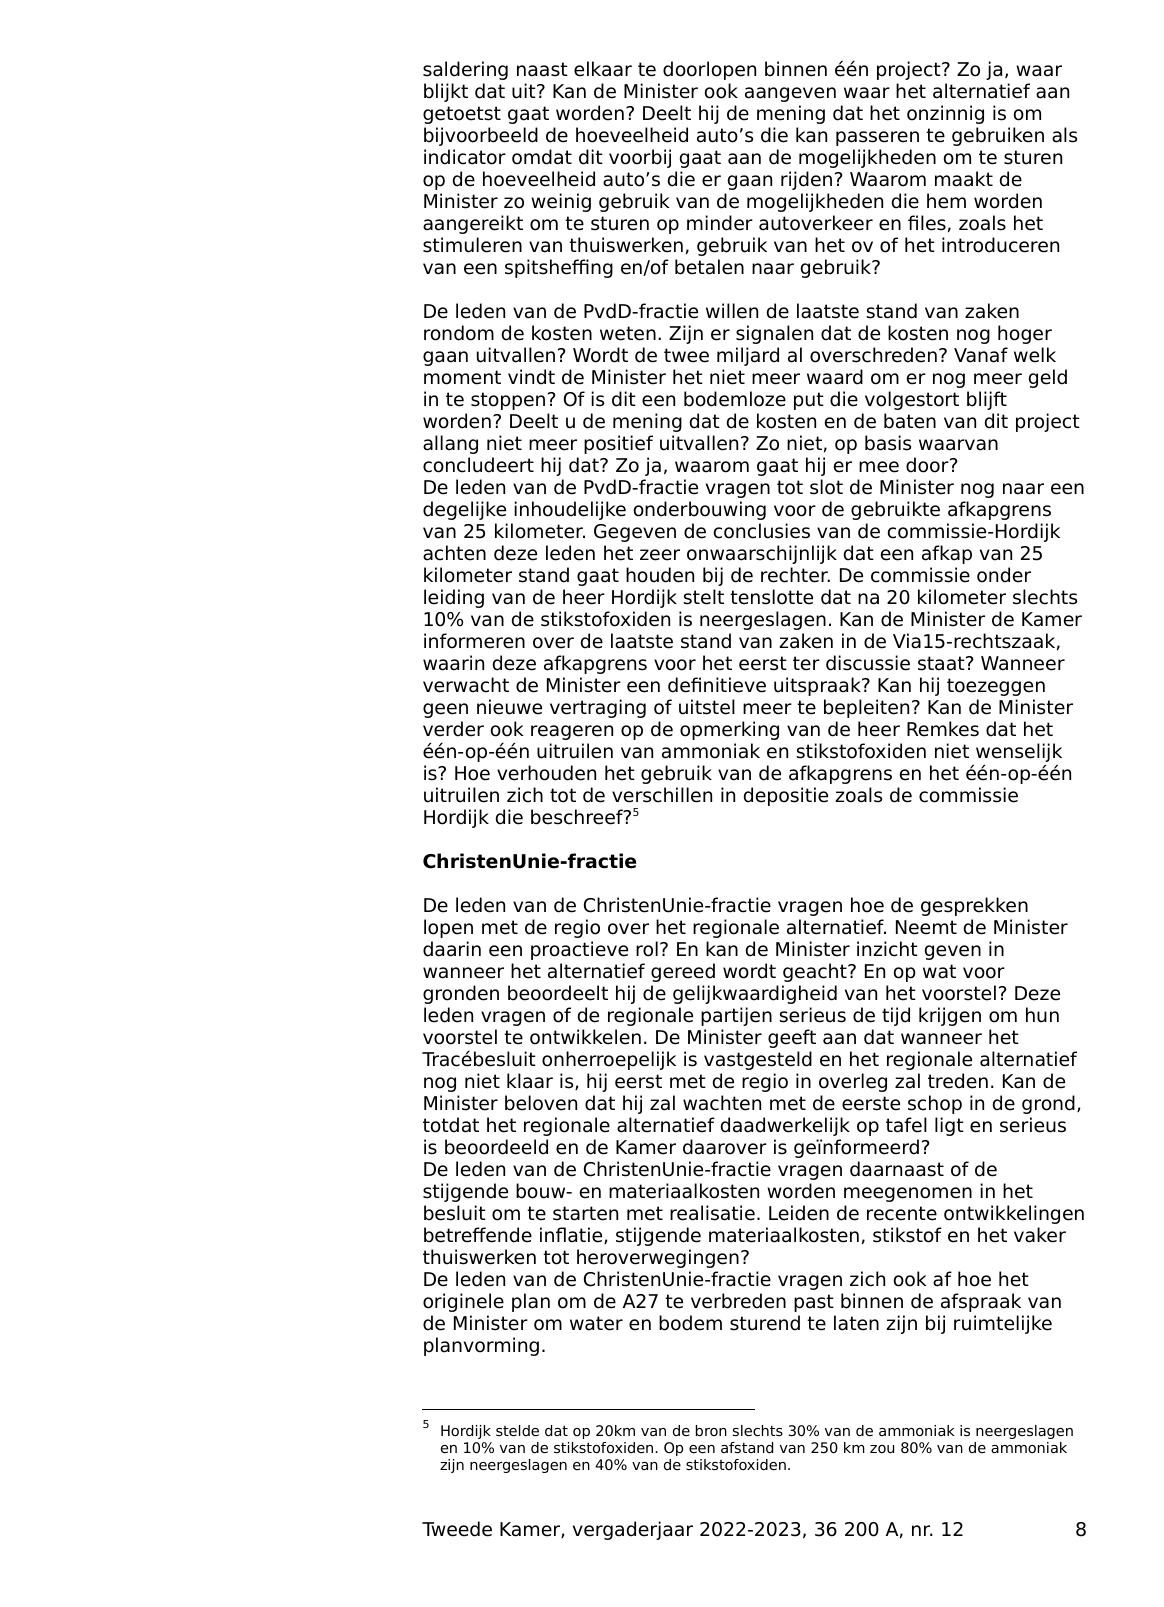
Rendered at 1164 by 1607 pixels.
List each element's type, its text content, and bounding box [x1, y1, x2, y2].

text De leden van de ChristenUnie-fractie vragen hoe de gesprekken lopen met de regio over het regionale alternatief. Neemt de Minister daarin een proactieve rol? En kan de Minister inzicht geven in wanneer het alternatief gereed wordt geacht? En op wat voor gronden beoordeelt hij de gelijkwaardigheid van het voorstel? Deze leden vragen of de regionale partijen serieus de tijd krijgen om hun voorstel te ontwikkelen. De Minister geeft aan dat wanneer het Tracébesluit onherroepelijk is vastgesteld en het regionale alternatief nog niet klaar is, hij eerst met de regio in overleg zal treden. Kan de Minister beloven dat hij zal wachten met de eerste schop in de grond, totdat het regionale alternatief daadwerkelijk op tafel ligt en serieus is beoordeeld en de Kamer daarover is geïnformeerd? [422, 895, 1087, 1159]
text De leden van de ChristenUnie-fractie vragen daarnaast of de stijgende bouw- en materiaalkosten worden meegenomen in het besluit om te starten met realisatie. Leiden de recente ontwikkelingen betreffende inflatie, stijgende materiaalkosten, stikstof en het vaker thuiswerken tot heroverwegingen? [422, 1159, 1087, 1268]
text Hordijk stelde dat op 20km van de bron slechts 30% van de ammoniak is neergeslagen en 10% van de stikstofoxiden. Op een afstand van 250 km zou 80% van de ammoniak zijn neergeslagen en 40% van de stikstofoxiden. [422, 1418, 1087, 1474]
text De leden van de ChristenUnie-fractie vragen zich ook af hoe het originele plan om de A27 te verbreden past binnen de afspraak van de Minister om water en bodem sturend te laten zijn bij ruimtelijke planvorming. [422, 1268, 1087, 1356]
text De leden van de PvdD-fractie vragen tot slot de Minister nog naar een degelijke inhoudelijke onderbouwing voor de gebruikte afkapgrens van 25 kilometer. Gegeven de conclusies van de commissie-Hordijk achten deze leden het zeer onwaarschijnlijk dat een afkap van 25 kilometer stand gaat houden bij de rechter. De commissie onder leiding van de heer Hordijk stelt tenslotte dat na 20 kilometer slechts 10% van de stikstofoxiden is neergeslagen. Kan de Minister de Kamer informeren over de laatste stand van zaken in de Via15-rechtszaak, waarin deze afkapgrens voor het eerst ter discussie staat? Wanneer verwacht de Minister een definitieve uitspraak? Kan hij toezeggen geen nieuwe vertraging of uitstel meer te bepleiten? Kan de Minister verder ook reageren op de opmerking van de heer Remkes dat het één-op-één uitruilen van ammoniak en stikstofoxiden niet wenselijk is? Hoe verhouden het gebruik van de afkapgrens en het één-op-één uitruilen zich tot de verschillen in depositie zoals de commissie Hordijk die beschreef? [422, 477, 1087, 828]
subtitle ChristenUnie-fractie [422, 851, 1087, 873]
text saldering naast elkaar te doorlopen binnen één project? Zo ja, waar blijkt dat uit? Kan de Minister ook aangeven waar het alternatief aan getoetst gaat worden? Deelt hij de mening dat het onzinnig is om bijvoorbeeld de hoeveelheid auto’s die kan passeren te gebruiken als indicator omdat dit voorbij gaat aan de mogelijkheden om te sturen op de hoeveelheid auto’s die er gaan rijden? Waarom maakt de Minister zo weinig gebruik van de mogelijkheden die hem worden aangereikt om te sturen op minder autoverkeer en files, zoals het stimuleren van thuiswerken, gebruik van het ov of het introduceren van een spitsheffing en/of betalen naar gebruik? [422, 59, 1087, 279]
text De leden van de PvdD-fractie willen de laatste stand van zaken rondom de kosten weten. Zijn er signalen dat de kosten nog hoger gaan uitvallen? Wordt de twee miljard al overschreden? Vanaf welk moment vindt de Minister het niet meer waard om er nog meer geld in te stoppen? Of is dit een bodemloze put die volgestort blijft worden? Deelt u de mening dat de kosten en de baten van dit project allang niet meer positief uitvallen? Zo niet, op basis waarvan concludeert hij dat? Zo ja, waarom gaat hij er mee door? [422, 301, 1087, 477]
